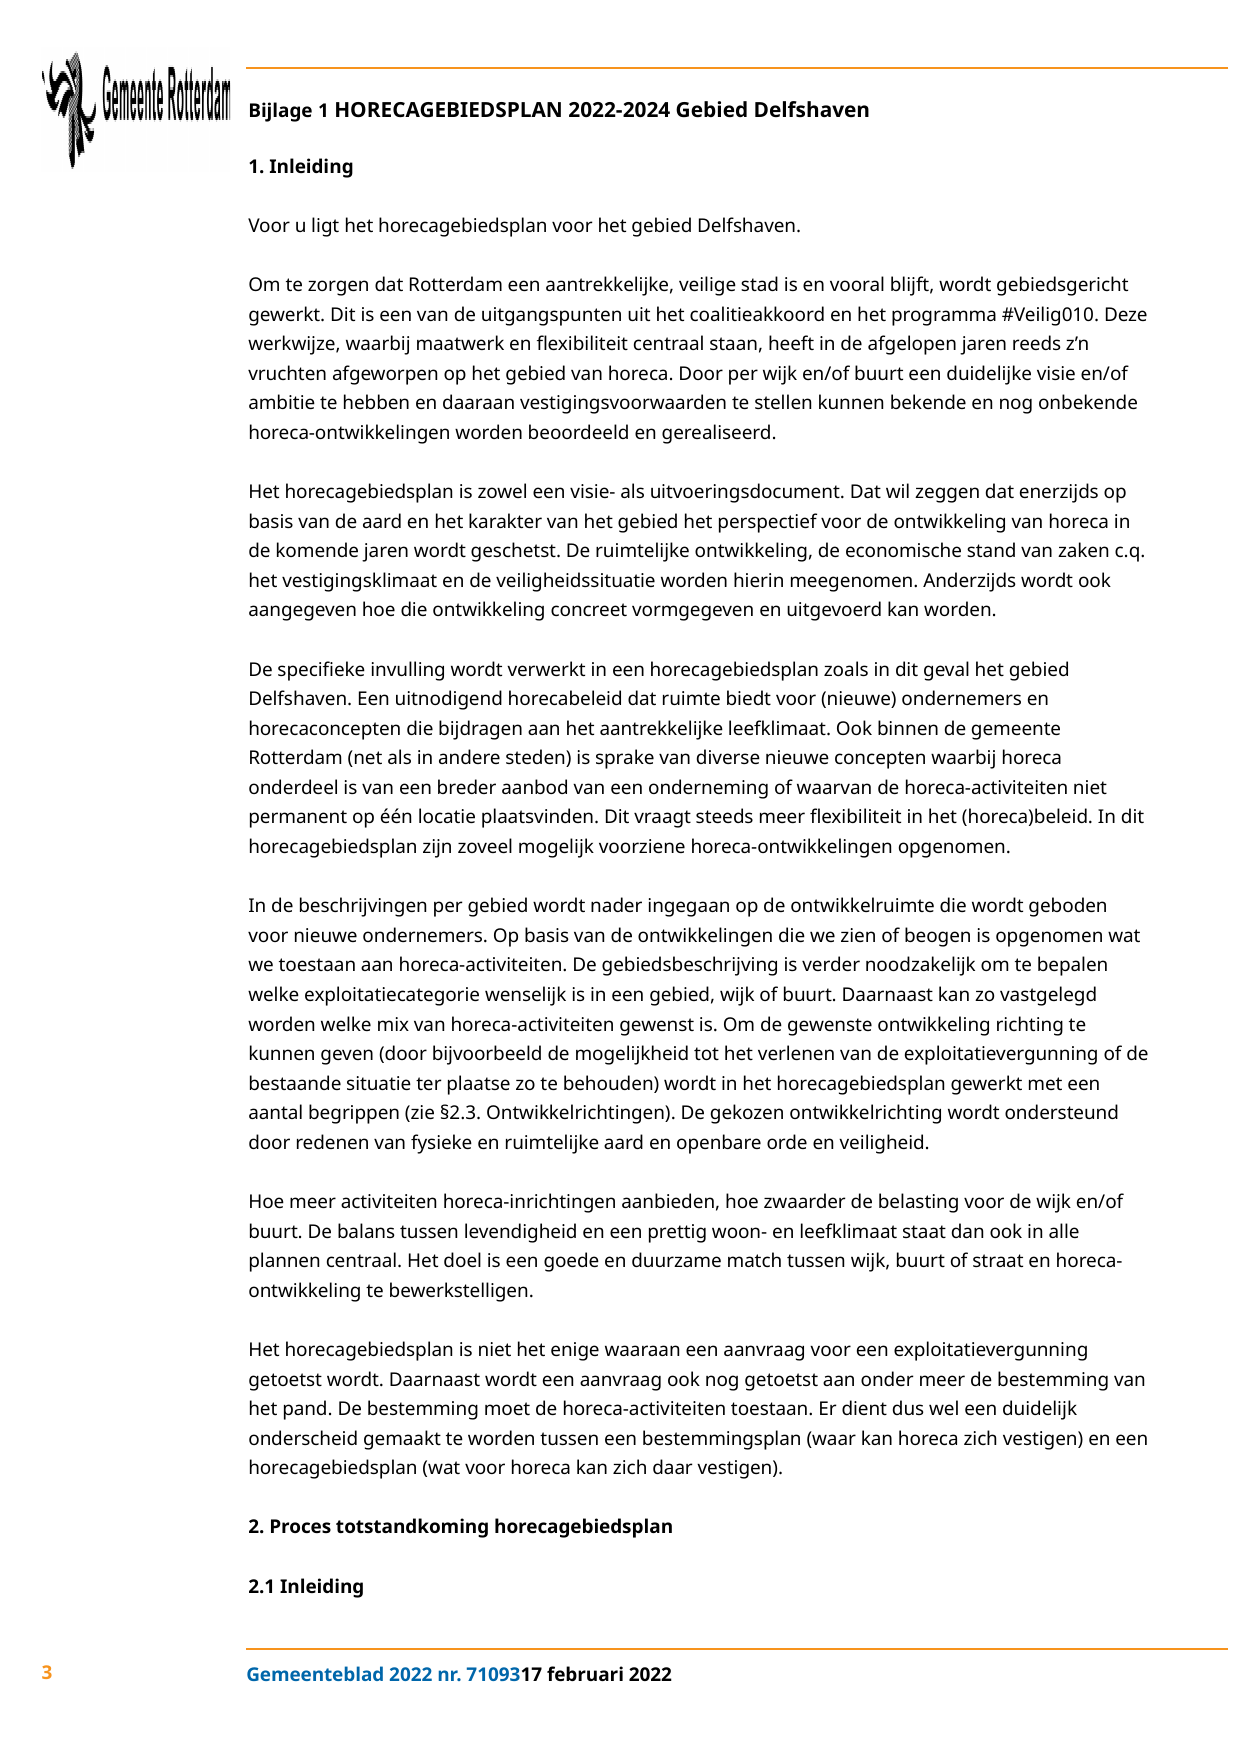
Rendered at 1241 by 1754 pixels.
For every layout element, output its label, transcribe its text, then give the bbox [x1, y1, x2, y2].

text Bijlage 1 HORECAGEBIEDSPLAN 2022-2024 Gebied Delfshaven [248, 95, 1152, 123]
picture [41, 47, 231, 172]
text In de beschrijvingen per gebied wordt nader ingegaan op de ontwikkelruimte die wordt geboden voor nieuwe ondernemers. Op basis van de ontwikkelingen die we zien of beogen is opgenomen wat we toestaan aan horeca-activiteiten. De gebiedsbeschrijving is verder noodzakelijk om te bepalen welke exploitatiecategorie wenselijk is in een gebied, wijk of buurt. Daarnaast kan zo vastgelegd worden welke mix van horeca-activiteiten gewenst is. Om de gewenste ontwikkeling richting te kunnen geven (door bijvoorbeeld de mogelijkheid tot het verlenen van de exploitatievergunning of de bestaande situatie ter plaatse zo te behouden) wordt in het horecagebiedsplan gewerkt met een aantal begrippen (zie §2.3. Ontwikkelrichtingen). De gekozen ontwikkelrichting wordt ondersteund door redenen van fysieke en ruimtelijke aard en openbare orde en veiligheid. [248, 892, 1152, 1155]
text Het horecagebiedsplan is niet het enige waaraan een aanvraag voor een exploitatievergunning getoetst wordt. Daarnaast wordt een aanvraag ook nog getoetst aan onder meer de bestemming van het pand. De bestemming moet de horeca-activiteiten toestaan. Er dient dus wel een duidelijk onderscheid gemaakt te worden tussen een bestemmingsplan (waar kan horeca zich vestigen) en een horecagebiedsplan (wat voor horeca kan zich daar vestigen). [248, 1336, 1152, 1480]
text 2. Proces totstandkoming horecagebiedsplan [248, 1514, 1152, 1539]
text 2.1 Inleiding [248, 1573, 1152, 1599]
text Voor u ligt het horecagebiedsplan voor het gebied Delfshaven. [248, 212, 1152, 238]
text 1. Inleiding [248, 153, 1152, 179]
text Hoe meer activiteiten horeca-inrichtingen aanbieden, hoe zwaarder de belasting voor de wijk en/of buurt. De balans tussen levendigheid en een prettig woon- en leefklimaat staat dan ook in alle plannen centraal. Het doel is een goede en duurzame match tussen wijk, buurt of straat en horeca-ontwikkeling te bewerkstelligen. [248, 1188, 1152, 1303]
text Om te zorgen dat Rotterdam een aantrekkelijke, veilige stad is en vooral blijft, wordt gebiedsgericht gewerkt. Dit is een van de uitgangspunten uit het coalitieakkoord en het programma #Veilig010. Deze werkwijze, waarbij maatwerk en flexibiliteit centraal staan, heeft in de afgelopen jaren reeds z’n vruchten afgeworpen op het gebied van horeca. Door per wijk en/of buurt een duidelijke visie en/of ambitie te hebben en daaraan vestigingsvoorwaarden te stellen kunnen bekende en nog onbekende horeca-ontwikkelingen worden beoordeeld en gerealiseerd. [248, 271, 1152, 445]
text Het horecagebiedsplan is zowel een visie- als uitvoeringsdocument. Dat wil zeggen dat enerzijds op basis van de aard en het karakter van het gebied het perspectief voor de ontwikkeling van horeca in de komende jaren wordt geschetst. De ruimtelijke ontwikkeling, de economische stand van zaken c.q. het vestigingsklimaat en de veiligheidssituatie worden hierin meegenomen. Anderzijds wordt ook aangegeven hoe die ontwikkeling concreet vormgegeven en uitgevoerd kan worden. [248, 478, 1152, 622]
text De specifieke invulling wordt verwerkt in een horecagebiedsplan zoals in dit geval het gebied Delfshaven. Een uitnodigend horecabeleid dat ruimte biedt voor (nieuwe) ondernemers en horecaconcepten die bijdragen aan het aantrekkelijke leefklimaat. Ook binnen de gemeente Rotterdam (net als in andere steden) is sprake van diverse nieuwe concepten waarbij horeca onderdeel is van een breder aanbod van een onderneming of waarvan de horeca-activiteiten niet permanent op één locatie plaatsvinden. Dit vraagt steeds meer flexibiliteit in het (horeca)beleid. In dit horecagebiedsplan zijn zoveel mogelijk voorziene horeca-ontwikkelingen opgenomen. [248, 656, 1152, 859]
